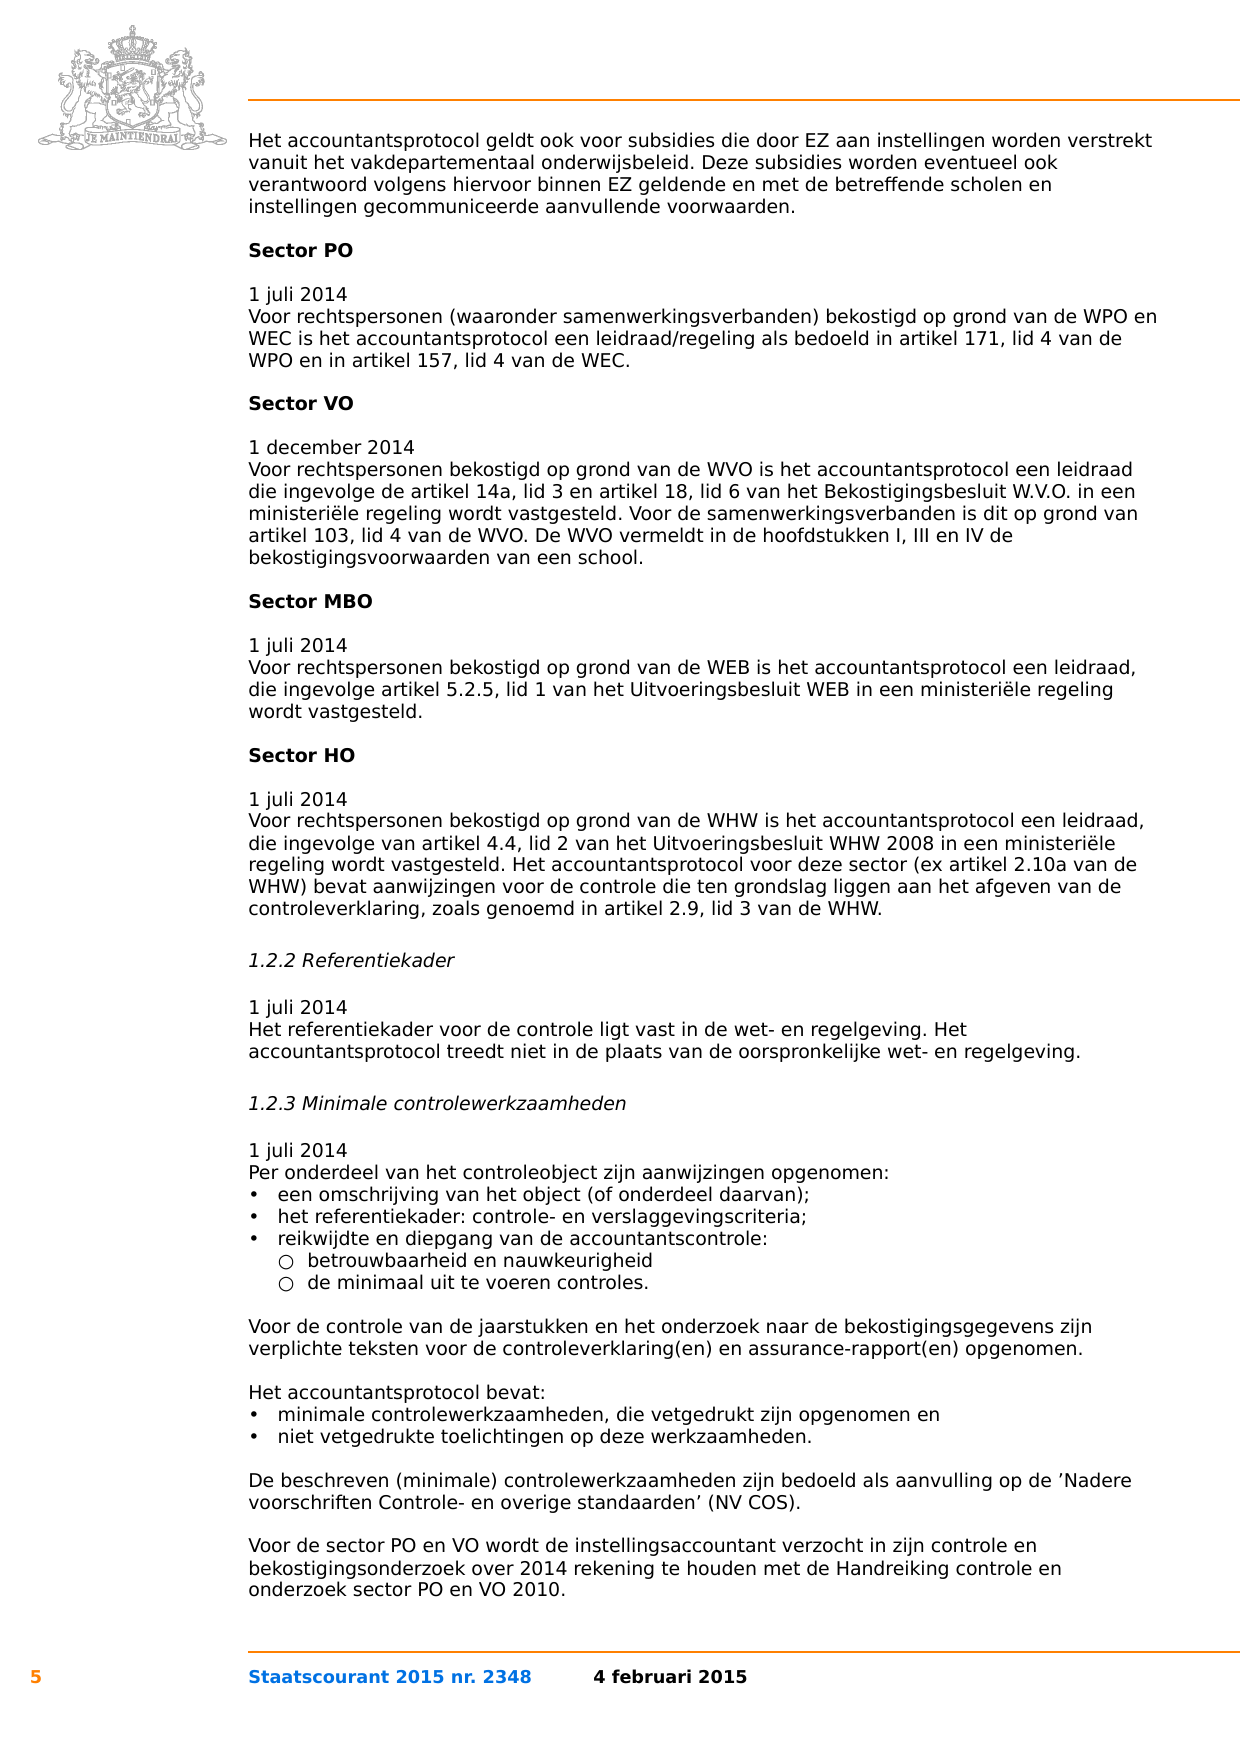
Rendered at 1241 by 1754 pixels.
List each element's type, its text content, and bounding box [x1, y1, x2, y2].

text Het accountantsprotocol geldt ook voor subsidies die door EZ aan instellingen worden verstrekt vanuit het vakdepartementaal onderwijsbeleid. Deze subsidies worden eventueel ook verantwoord volgens hiervoor binnen EZ geldende en met de betreffende scholen en instellingen gecommuniceerde aanvullende voorwaarden. [248, 130, 1163, 218]
text 1 juli 2014 [248, 788, 1163, 810]
text • reikwijdte en diepgang van de accountantscontrole: [248, 1228, 1163, 1250]
text Het referentiekader voor de controle ligt vast in de wet- en regelgeving. Het accountantsprotocol treedt niet in de plaats van de oorspronkelijke wet- en regelgeving. [248, 1019, 1163, 1063]
text • minimale controlewerkzaamheden, die vetgedrukt zijn opgenomen en [248, 1404, 1163, 1426]
text Voor rechtspersonen bekostigd op grond van de WVO is het accountantsprotocol een leidraad die ingevolge de artikel 14a, lid 3 en artikel 18, lid 6 van het Bekostigingsbesluit W.V.O. in een ministeriële regeling wordt vastgesteld. Voor de samenwerkingsverbanden is dit op grond van artikel 103, lid 4 van de WVO. De WVO vermeldt in de hoofdstukken I, III en IV de bekostigingsvoorwaarden van een school. [248, 459, 1163, 569]
text Het accountantsprotocol bevat: [248, 1382, 1163, 1404]
text Voor rechtspersonen (waaronder samenwerkingsverbanden) bekostigd op grond van de WPO en WEC is het accountantsprotocol een leidraad/regeling als bedoeld in artikel 171, lid 4 van de WPO en in artikel 157, lid 4 van de WEC. [248, 306, 1163, 371]
picture [38, 25, 227, 150]
text Voor de sector PO en VO wordt de instellingsaccountant verzocht in zijn controle en bekostigingsonderzoek over 2014 rekening te houden met de Handreiking controle en onderzoek sector PO en VO 2010. [248, 1535, 1163, 1601]
subtitle Sector VO [248, 393, 1163, 415]
text ○ betrouwbaarheid en nauwkeurigheid [278, 1250, 1163, 1272]
text 1 juli 2014 [248, 283, 1163, 306]
subtitle 1.2.2 Referentiekader [248, 950, 1163, 972]
text • niet vetgedrukte toelichtingen op deze werkzaamheden. [248, 1426, 1163, 1448]
text Voor rechtspersonen bekostigd op grond van de WHW is het accountantsprotocol een leidraad, die ingevolge van artikel 4.4, lid 2 van het Uitvoeringsbesluit WHW 2008 in een ministeriële regeling wordt vastgesteld. Het accountantsprotocol voor deze sector (ex artikel 2.10a van de WHW) bevat aanwijzingen voor de controle die ten grondslag liggen aan het afgeven van de controleverklaring, zoals genoemd in artikel 2.9, lid 3 van de WHW. [248, 810, 1163, 920]
text 1 december 2014 [248, 437, 1163, 459]
text ○ de minimaal uit te voeren controles. [278, 1272, 1163, 1294]
subtitle 1.2.3 Minimale controlewerkzaamheden [248, 1093, 1163, 1115]
text 1 juli 2014 [248, 635, 1163, 657]
subtitle Sector PO [248, 240, 1163, 262]
text Voor de controle van de jaarstukken en het onderzoek naar de bekostigingsgegevens zijn verplichte teksten voor de controleverklaring(en) en assurance-rapport(en) opgenomen. [248, 1316, 1163, 1360]
text 1 juli 2014 [248, 997, 1163, 1019]
text • een omschrijving van het object (of onderdeel daarvan); [248, 1184, 1163, 1206]
text De beschreven (minimale) controlewerkzaamheden zijn bedoeld als aanvulling op de ’Nadere voorschriften Controle- en overige standaarden’ (NV COS). [248, 1469, 1163, 1513]
text 1 juli 2014 [248, 1140, 1163, 1162]
text Voor rechtspersonen bekostigd op grond van de WEB is het accountantsprotocol een leidraad, die ingevolge artikel 5.2.5, lid 1 van het Uitvoeringsbesluit WEB in een ministeriële regeling wordt vastgesteld. [248, 657, 1163, 723]
text • het referentiekader: controle- en verslaggevingscriteria; [248, 1206, 1163, 1228]
text Per onderdeel van het controleobject zijn aanwijzingen opgenomen: [248, 1162, 1163, 1184]
subtitle Sector HO [248, 744, 1163, 767]
subtitle Sector MBO [248, 591, 1163, 613]
